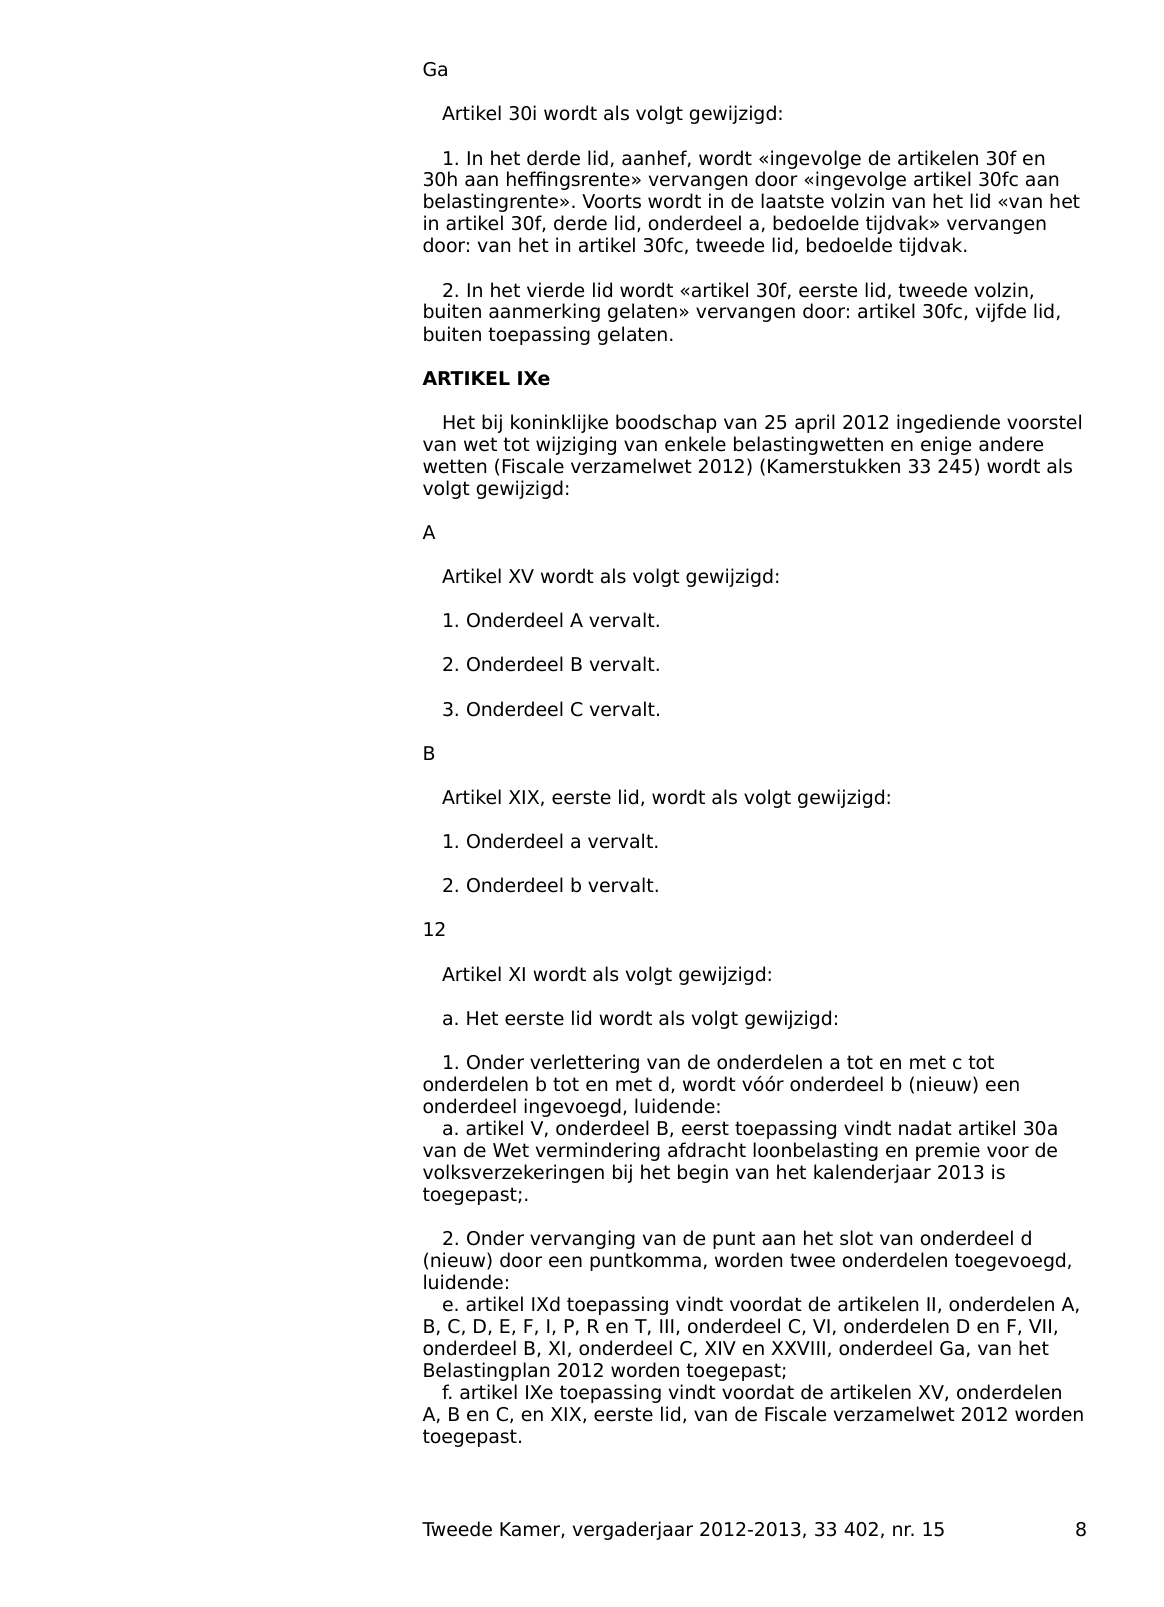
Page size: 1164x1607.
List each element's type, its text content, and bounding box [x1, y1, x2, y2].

subtitle Ga [422, 59, 1087, 81]
subtitle B [422, 743, 1087, 765]
text a. Het eerste lid wordt als volgt gewijzigd: [422, 1008, 1087, 1030]
text Artikel 30i wordt als volgt gewijzigd: [422, 103, 1087, 125]
text Artikel XV wordt als volgt gewijzigd: [422, 566, 1087, 588]
text 2. Onderdeel b vervalt. [422, 875, 1087, 897]
subtitle 12 [422, 919, 1087, 941]
text 1. Onderdeel a vervalt. [422, 831, 1087, 853]
text e. artikel IXd toepassing vindt voordat de artikelen II, onderdelen A, B, C, D, E, F, I, P, R en T, III, onderdeel C, VI, onderdelen D en F, VII, onderdeel B, XI, onderdeel C, XIV en XXVIII, onderdeel Ga, van het Belastingplan 2012 worden toegepast; [422, 1294, 1087, 1382]
text f. artikel IXe toepassing vindt voordat de artikelen XV, onderdelen A, B en C, en XIX, eerste lid, van de Fiscale verzamelwet 2012 worden toegepast. [422, 1382, 1087, 1448]
text 3. Onderdeel C vervalt. [422, 698, 1087, 721]
text 1. In het derde lid, aanhef, wordt «ingevolge de artikelen 30f en 30h aan heffingsrente» vervangen door «ingevolge artikel 30fc aan belastingrente». Voorts wordt in de laatste volzin van het lid «van het in artikel 30f, derde lid, onderdeel a, bedoelde tijdvak» vervangen door: van het in artikel 30fc, tweede lid, bedoelde tijdvak. [422, 147, 1087, 257]
text 2. In het vierde lid wordt «artikel 30f, eerste lid, tweede volzin, buiten aanmerking gelaten» vervangen door: artikel 30fc, vijfde lid, buiten toepassing gelaten. [422, 279, 1087, 345]
text Artikel XI wordt als volgt gewijzigd: [422, 963, 1087, 986]
subtitle A [422, 522, 1087, 544]
text a. artikel V, onderdeel B, eerst toepassing vindt nadat artikel 30a van de Wet vermindering afdracht loonbelasting en premie voor de volksverzekeringen bij het begin van het kalenderjaar 2013 is toegepast;. [422, 1118, 1087, 1206]
text 2. Onderdeel B vervalt. [422, 654, 1087, 676]
text 1. Onder verlettering van de onderdelen a tot en met c tot onderdelen b tot en met d, wordt vóór onderdeel b (nieuw) een onderdeel ingevoegd, luidende: [422, 1052, 1087, 1118]
text 1. Onderdeel A vervalt. [422, 610, 1087, 632]
text Artikel XIX, eerste lid, wordt als volgt gewijzigd: [422, 787, 1087, 809]
text 2. Onder vervanging van de punt aan het slot van onderdeel d (nieuw) door een puntkomma, worden twee onderdelen toegevoegd, luidende: [422, 1228, 1087, 1294]
subtitle ARTIKEL IXe [422, 368, 1087, 389]
text Het bij koninklijke boodschap van 25 april 2012 ingediende voorstel van wet tot wijziging van enkele belastingwetten en enige andere wetten (Fiscale verzamelwet 2012) (Kamerstukken 33 245) wordt als volgt gewijzigd: [422, 412, 1087, 500]
